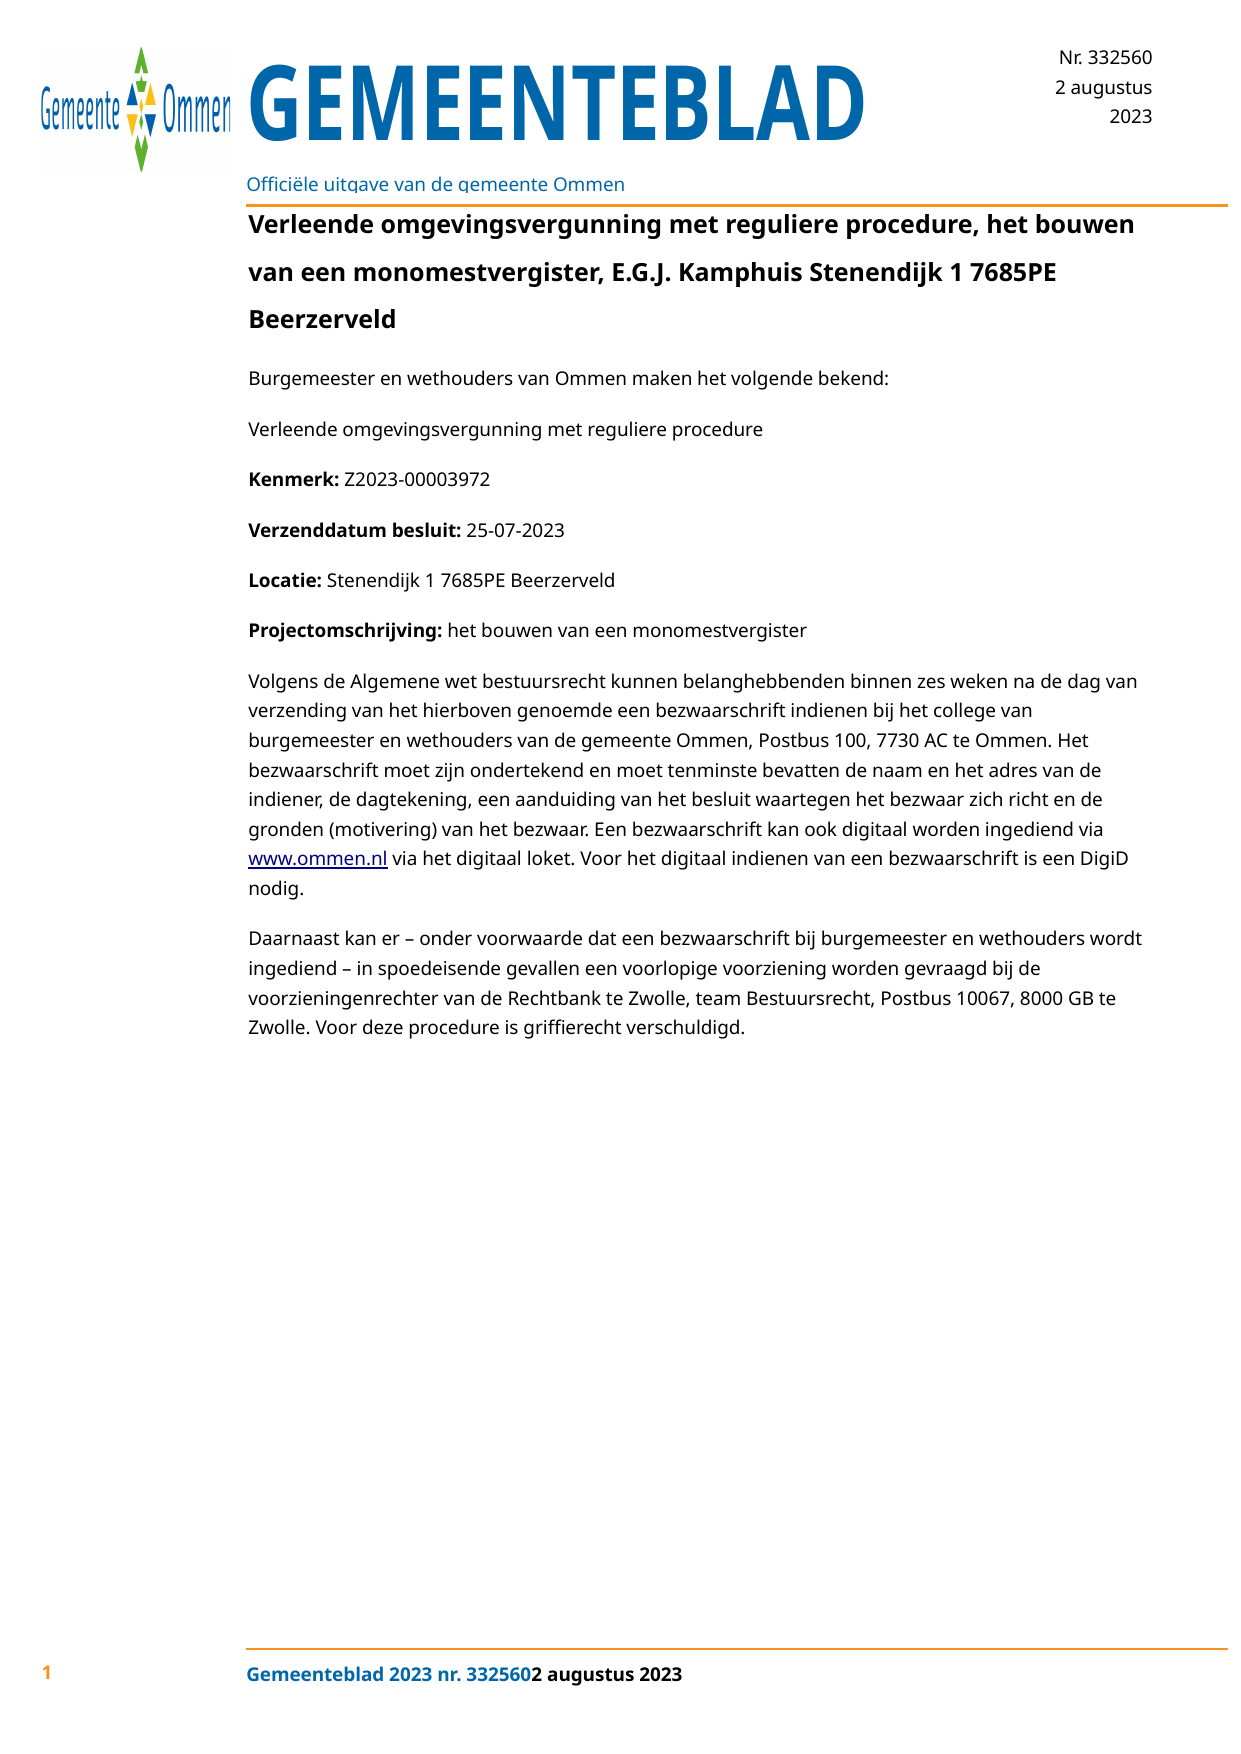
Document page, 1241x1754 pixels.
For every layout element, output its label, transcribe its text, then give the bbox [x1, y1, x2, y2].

text Projectomschrijving: het bouwen van een monomestvergister [248, 618, 1152, 643]
text Verleende omgevingsvergunning met reguliere procedure, het bouwen van een monomestvergister, E.G.J. Kamphuis Stenendijk 1 7685PE Beerzerveld [248, 207, 1152, 336]
text Locatie: Stenendijk 1 7685PE Beerzerveld [248, 567, 1152, 593]
text Burgemeester en wethouders van Ommen maken het volgende bekend: [248, 366, 1152, 391]
text Kenmerk: Z2023-00003972 [248, 466, 1152, 492]
text Verzenddatum besluit: 25-07-2023 [248, 517, 1152, 542]
text Daarnaast kan er – onder voorwaarde dat een bezwaarschrift bij burgemeester en wethouders wordt ingediend – in spoedeisende gevallen een voorlopige voorziening worden gevraagd bij de voorzieningenrechter van de Rechtbank te Zwolle, team Bestuursrecht, Postbus 10067, 8000 GB te Zwolle. Voor deze procedure is griffierecht verschuldigd. [248, 926, 1152, 1040]
text Verleende omgevingsvergunning met reguliere procedure [248, 416, 1152, 442]
text Volgens de Algemene wet bestuursrecht kunnen belanghebbenden binnen zes weken na de dag van verzending van het hierboven genoemde een bezwaarschrift indienen bij het college van burgemeester en wethouders van de gemeente Ommen, Postbus 100, 7730 AC te Ommen. Het bezwaarschrift moet zijn ondertekend en moet tenminste bevatten de naam en het adres van de indiener, de dagtekening, een aanduiding van het besluit waartegen het bezwaar zich richt en de gronden (motivering) van het bezwaar. Een bezwaarschrift kan ook digitaal worden ingediend via www.ommen.nl via het digitaal loket. Voor het digitaal indienen van een bezwaarschrift is een DigiD nodig. [248, 668, 1152, 901]
picture [41, 47, 231, 172]
